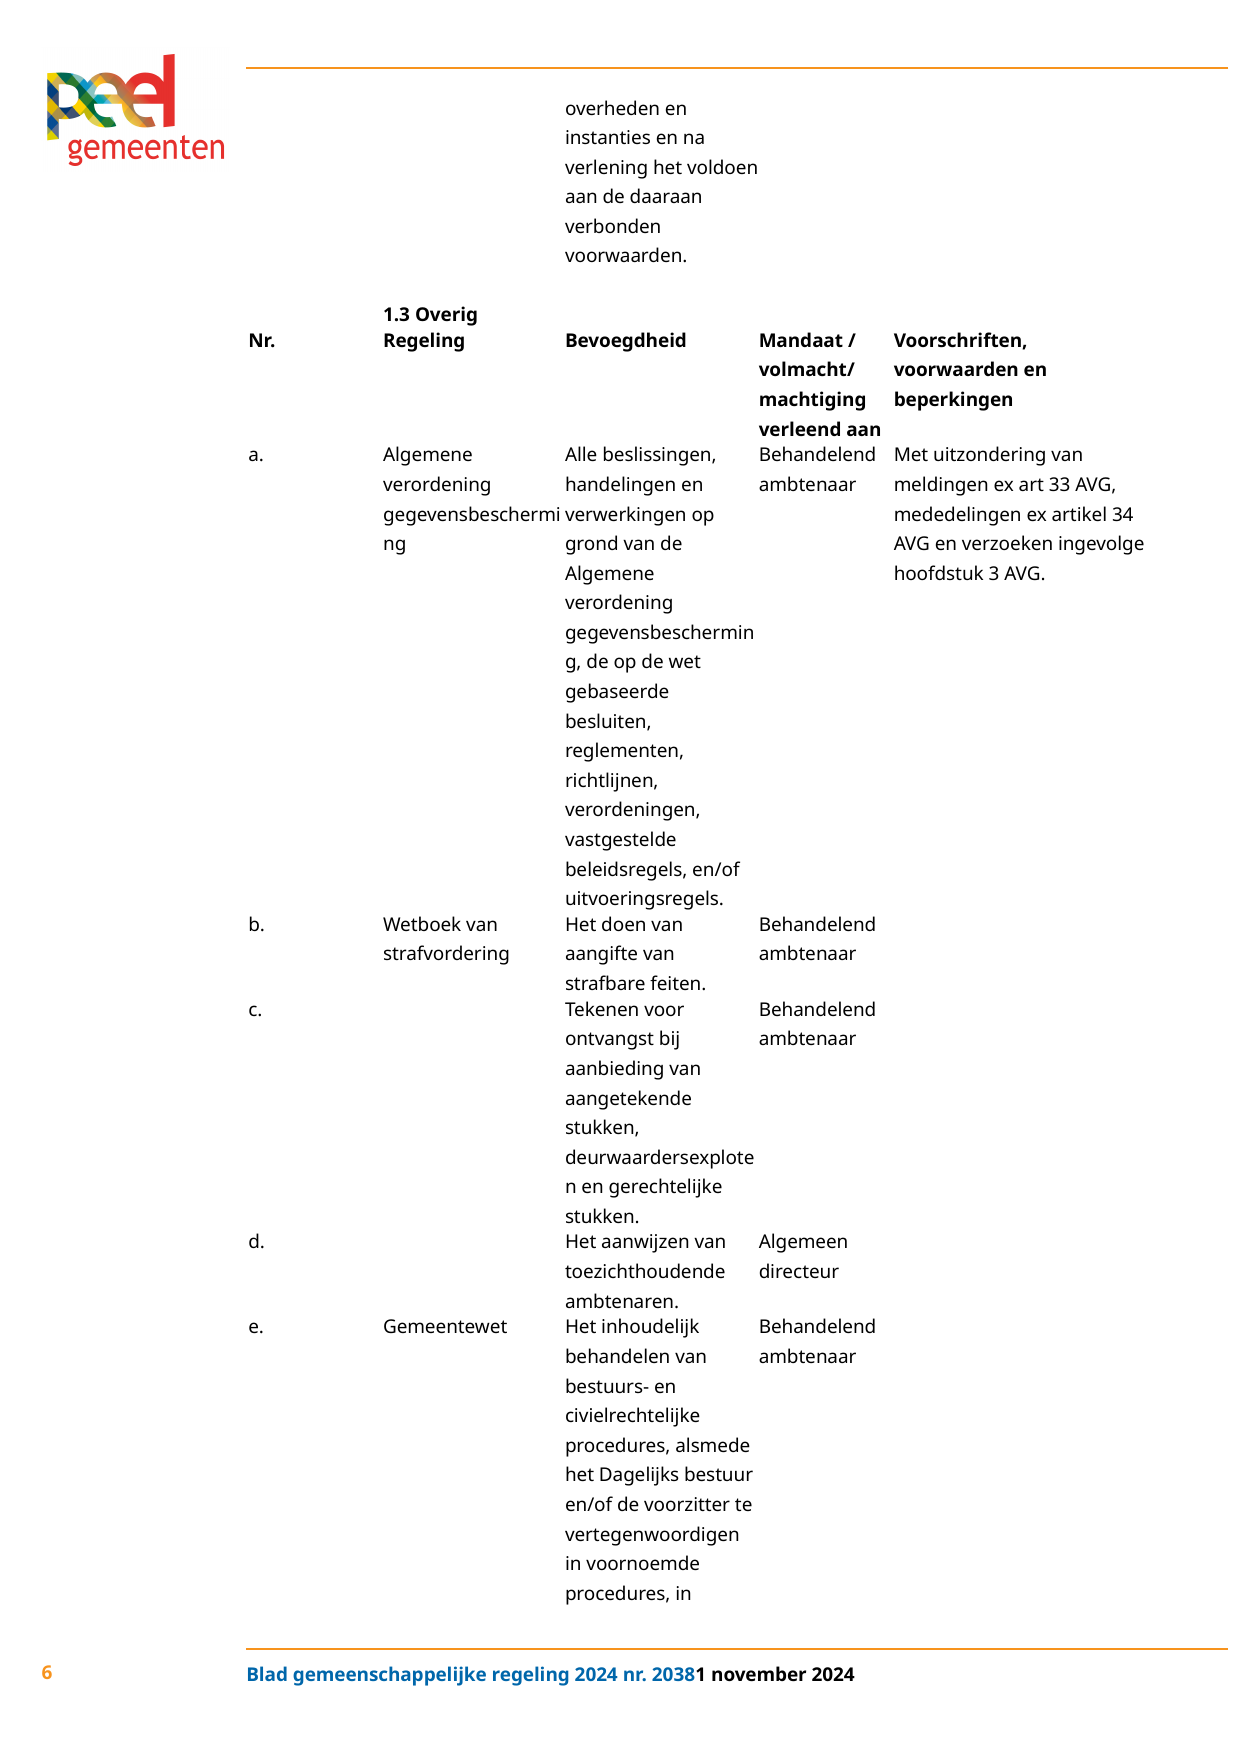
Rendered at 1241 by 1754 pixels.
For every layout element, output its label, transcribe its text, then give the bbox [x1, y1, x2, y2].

table_cell [894, 1314, 1152, 1606]
table_cell [894, 996, 1152, 1229]
table_cell Behandelend ambtenaar [759, 442, 893, 911]
table_cell b. [248, 911, 383, 996]
table_cell Tekenen voor ontvangst bij aanbieding van aangetekende stukken, deurwaardersexploten en gerechtelijke stukken. [565, 996, 758, 1229]
table_cell [248, 95, 383, 268]
table_cell Algemene verordening gegevensbescherming [383, 442, 565, 911]
table_cell Met uitzondering van meldingen ex art 33 AVG, mededelingen ex artikel 34 AVG en verzoeken ingevolge hoofdstuk 3 AVG. [894, 442, 1152, 911]
table_cell Voorschriften, voorwaarden en beperkingen [894, 327, 1152, 442]
table_cell Regeling [383, 327, 565, 442]
table_cell Algemeen directeur [759, 1229, 893, 1314]
table_cell [894, 95, 1152, 268]
table_cell Behandelend ambtenaar [759, 1314, 893, 1606]
table_header 1.3 Overig [383, 301, 1152, 327]
table_cell [894, 1229, 1152, 1314]
table_cell d. [248, 1229, 383, 1314]
table_cell Alle beslissingen, handelingen en verwerkingen op grond van de Algemene verordening gegevensbescherming, de op de wet gebaseerde besluiten, reglementen, richtlijnen, verordeningen, vastgestelde beleidsregels, en/of uitvoeringsregels. [565, 442, 758, 911]
table_cell Gemeentewet [383, 1314, 565, 1606]
table_cell Het inhoudelijk behandelen van bestuurs- en civielrechtelijke procedures, alsmede het Dagelijks bestuur en/of de voorzitter te vertegenwoordigen in voornoemde procedures, in [565, 1314, 758, 1606]
table_cell e. [248, 1314, 383, 1606]
table_cell [383, 95, 565, 268]
table_cell [759, 95, 893, 268]
table_cell Nr. [248, 327, 383, 442]
picture [41, 47, 231, 172]
table_cell [383, 1229, 565, 1314]
table_cell overheden en instanties en na verlening het voldoen aan de daaraan verbonden voorwaarden. [565, 95, 758, 268]
table_cell Wetboek van strafvordering [383, 911, 565, 996]
table_cell Het doen van aangifte van strafbare feiten. [565, 911, 758, 996]
table_cell Bevoegdheid [565, 327, 758, 442]
table_cell c. [248, 996, 383, 1229]
table_header [248, 301, 383, 327]
table_cell [894, 911, 1152, 996]
table_cell a. [248, 442, 383, 911]
table_cell Behandelend ambtenaar [759, 911, 893, 996]
table_cell [383, 996, 565, 1229]
table_cell Mandaat / volmacht/ machtiging verleend aan [759, 327, 893, 442]
table_cell Het aanwijzen van toezichthoudende ambtenaren. [565, 1229, 758, 1314]
table_cell Behandelend ambtenaar [759, 996, 893, 1229]
